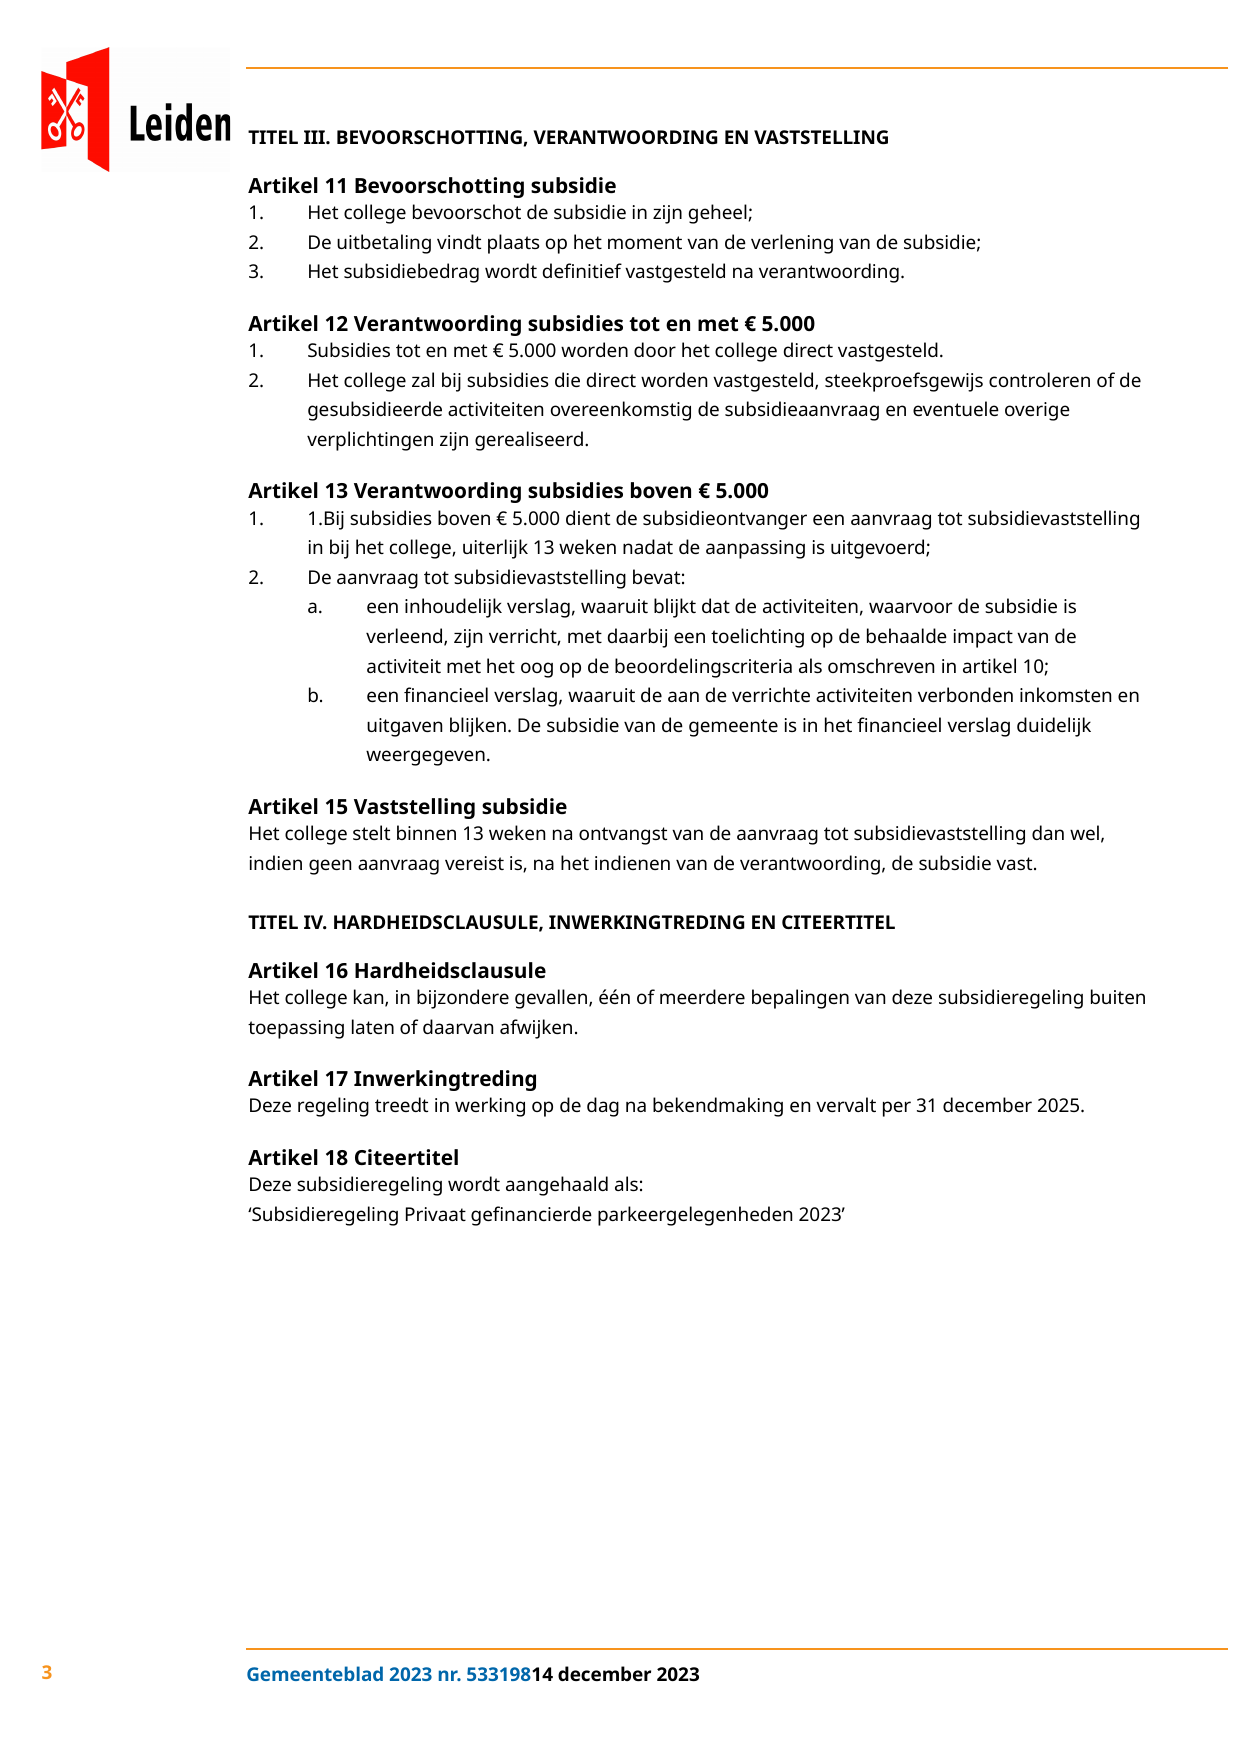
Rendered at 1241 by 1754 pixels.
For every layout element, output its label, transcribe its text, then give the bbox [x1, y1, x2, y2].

list De aanvraag tot subsidievaststelling bevat: [248, 564, 1152, 590]
text Artikel 12 Verantwoording subsidies tot en met € 5.000 [248, 309, 1152, 337]
text ‘Subsidieregeling Privaat gefinancierde parkeergelegenheden 2023’ [248, 1201, 1152, 1227]
text TITEL IV. HARDHEIDSCLAUSULE, INWERKINGTREDING EN CITEERTITEL [248, 909, 1152, 935]
list Het subsidiebedrag wordt definitief vastgesteld na verantwoording. [248, 258, 1152, 284]
text Deze subsidieregeling wordt aangehaald als: [248, 1172, 1152, 1197]
list Het college zal bij subsidies die direct worden vastgesteld, steekproefsgewijs controleren of de gesubsidieerde activiteiten overeenkomstig de subsidieaanvraag en eventuele overige verplichtingen zijn gerealiseerd. [248, 367, 1152, 452]
list een financieel verslag, waaruit de aan de verrichte activiteiten verbonden inkomsten en uitgaven blijken. De subsidie van de gemeente is in het financieel verslag duidelijk weergegeven. [307, 682, 1152, 767]
text TITEL III. BEVOORSCHOTTING, VERANTWOORDING EN VASTSTELLING [248, 124, 1152, 150]
list een inhoudelijk verslag, waaruit blijkt dat de activiteiten, waarvoor de subsidie is verleend, zijn verricht, met daarbij een toelichting op de behaalde impact van de activiteit met het oog op de beoordelingscriteria als omschreven in artikel 10; [307, 594, 1152, 679]
text Artikel 17 Inwerkingtreding [248, 1064, 1152, 1093]
text Artikel 13 Verantwoording subsidies boven € 5.000 [248, 477, 1152, 505]
list 1.Bij subsidies boven € 5.000 dient de subsidieontvanger een aanvraag tot subsidievaststelling in bij het college, uiterlijk 13 weken nadat de aanpassing is uitgevoerd; [248, 505, 1152, 560]
text Deze regeling treedt in werking op de dag na bekendmaking en vervalt per 31 december 2025. [248, 1093, 1152, 1118]
list Subsidies tot en met € 5.000 worden door het college direct vastgesteld. [248, 337, 1152, 363]
text Artikel 18 Citeertitel [248, 1143, 1152, 1172]
text Artikel 16 Hardheidsclausule [248, 956, 1152, 984]
text Artikel 11 Bevoorschotting subsidie [248, 171, 1152, 199]
picture [41, 47, 231, 172]
text Het college stelt binnen 13 weken na ontvangst van de aanvraag tot subsidievaststelling dan wel, indien geen aanvraag vereist is, na het indienen van de verantwoording, de subsidie vast. [248, 821, 1152, 876]
list Het college bevoorschot de subsidie in zijn geheel; [248, 199, 1152, 225]
list De uitbetaling vindt plaats op het moment van de verlening van de subsidie; [248, 229, 1152, 255]
text Het college kan, in bijzondere gevallen, één of meerdere bepalingen van deze subsidieregeling buiten toepassing laten of daarvan afwijken. [248, 984, 1152, 1039]
text Artikel 15 Vaststelling subsidie [248, 792, 1152, 821]
